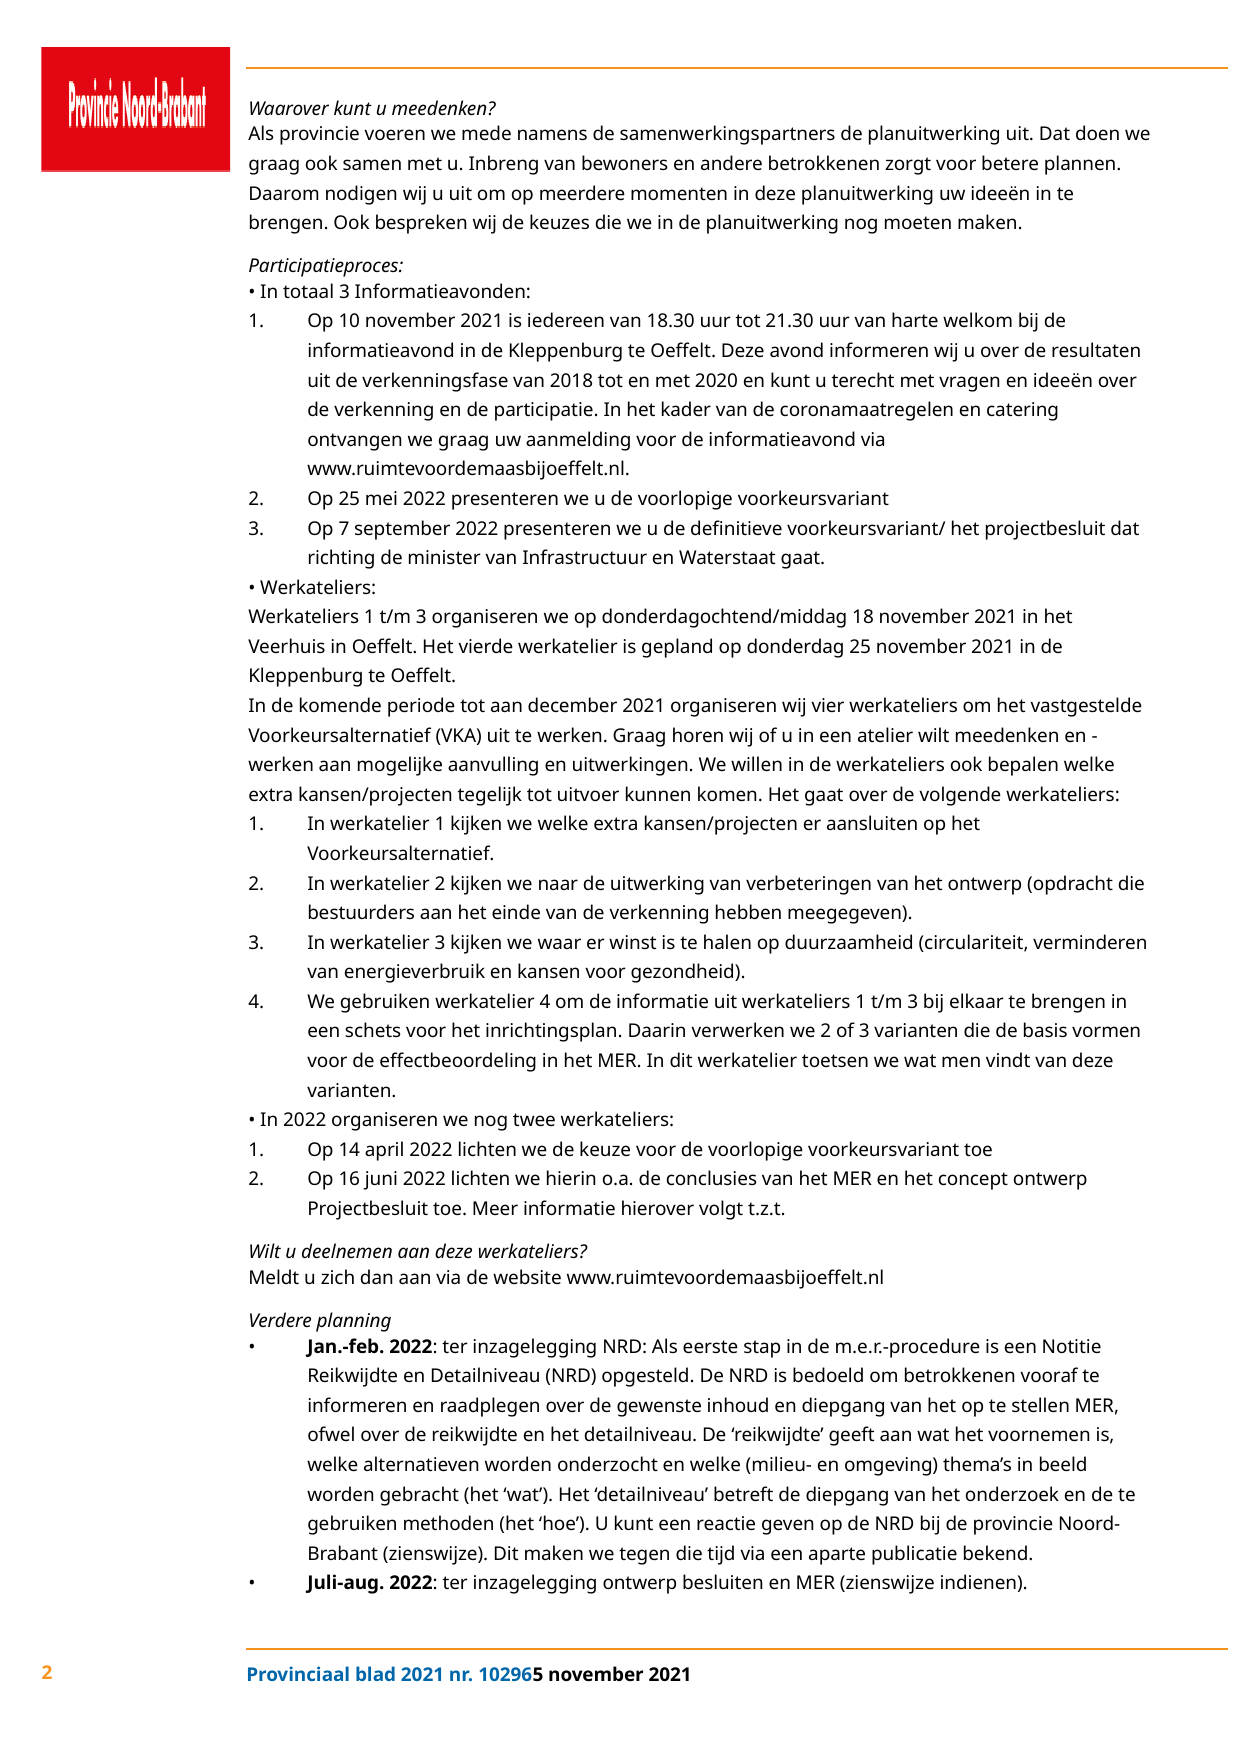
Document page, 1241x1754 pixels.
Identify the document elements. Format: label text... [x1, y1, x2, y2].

text Wilt u deelnemen aan deze werkateliers? [248, 1238, 1152, 1264]
text • In 2022 organiseren we nog twee werkateliers: [248, 1106, 1152, 1132]
text Verdere planning [248, 1307, 1152, 1333]
list In werkatelier 1 kijken we welke extra kansen/projecten er aansluiten op het Voorkeursalternatief. [248, 811, 1152, 866]
list We gebruiken werkatelier 4 om de informatie uit werkateliers 1 t/m 3 bij elkaar te brengen in een schets voor het inrichtingsplan. Daarin verwerken we 2 of 3 varianten die de basis vormen voor de effectbeoordeling in het MER. In dit werkatelier toetsen we wat men vindt van deze varianten. [248, 988, 1152, 1103]
list Op 14 april 2022 lichten we de keuze voor de voorlopige voorkeursvariant toe [248, 1136, 1152, 1162]
list Jan.-feb. 2022: ter inzagelegging NRD: Als eerste stap in de m.e.r.-procedure is een Notitie Reikwijdte en Detailniveau (NRD) opgesteld. De NRD is bedoeld om betrokkenen vooraf te informeren en raadplegen over de gewenste inhoud en diepgang van het op te stellen MER, ofwel over de reikwijdte en het detailniveau. De ‘reikwijdte’ geeft aan wat het voornemen is, welke alternatieven worden onderzocht en welke (milieu- en omgeving) thema’s in beeld worden gebracht (het ‘wat’). Het ‘detailniveau’ betreft de diepgang van het onderzoek en de te gebruiken methoden (het ‘hoe’). U kunt een reactie geven op de NRD bij de provincie Noord-Brabant (zienswijze). Dit maken we tegen die tijd via een aparte publicatie bekend. [248, 1333, 1152, 1566]
text Als provincie voeren we mede namens de samenwerkingspartners de planuitwerking uit. Dat doen we graag ook samen met u. Inbreng van bewoners en andere betrokkenen zorgt voor betere plannen. Daarom nodigen wij u uit om op meerdere momenten in deze planuitwerking uw ideeën in te brengen. Ook bespreken wij de keuzes die we in de planuitwerking nog moeten maken. [248, 121, 1152, 235]
list Op 25 mei 2022 presenteren we u de voorlopige voorkeursvariant [248, 485, 1152, 511]
text In de komende periode tot aan december 2021 organiseren wij vier werkateliers om het vastgestelde Voorkeursalternatief (VKA) uit te werken. Graag horen wij of u in een atelier wilt meedenken en -werken aan mogelijke aanvulling en uitwerkingen. We willen in de werkateliers ook bepalen welke extra kansen/projecten tegelijk tot uitvoer kunnen komen. Het gaat over de volgende werkateliers: [248, 692, 1152, 807]
list Op 7 september 2022 presenteren we u de definitieve voorkeursvariant/ het projectbesluit dat richting de minister van Infrastructuur en Waterstaat gaat. [248, 515, 1152, 570]
picture [41, 47, 231, 172]
list Op 10 november 2021 is iedereen van 18.30 uur tot 21.30 uur van harte welkom bij de informatieavond in de Kleppenburg te Oeffelt. Deze avond informeren wij u over de resultaten uit de verkenningsfase van 2018 tot en met 2020 en kunt u terecht met vragen en ideeën over de verkenning en de participatie. In het kader van de coronamaatregelen en catering ontvangen we graag uw aanmelding voor de informatieavond via www.ruimtevoordemaasbijoeffelt.nl. [248, 308, 1152, 481]
text Participatieproces: [248, 252, 1152, 278]
list In werkatelier 3 kijken we waar er winst is te halen op duurzaamheid (circulariteit, verminderen van energieverbruik en kansen voor gezondheid). [248, 929, 1152, 984]
text Waarover kunt u meedenken? [248, 95, 1152, 121]
list Juli-aug. 2022: ter inzagelegging ontwerp besluiten en MER (zienswijze indienen). [248, 1569, 1152, 1595]
list Op 16 juni 2022 lichten we hierin o.a. de conclusies van het MER en het concept ontwerp Projectbesluit toe. Meer informatie hierover volgt t.z.t. [248, 1166, 1152, 1221]
text Werkateliers 1 t/m 3 organiseren we op donderdagochtend/middag 18 november 2021 in het Veerhuis in Oeffelt. Het vierde werkatelier is gepland op donderdag 25 november 2021 in de Kleppenburg te Oeffelt. [248, 603, 1152, 688]
text • Werkateliers: [248, 574, 1152, 600]
text Meldt u zich dan aan via de website www.ruimtevoordemaasbijoeffelt.nl [248, 1264, 1152, 1290]
text • In totaal 3 Informatieavonden: [248, 278, 1152, 304]
list In werkatelier 2 kijken we naar de uitwerking van verbeteringen van het ontwerp (opdracht die bestuurders aan het einde van de verkenning hebben meegegeven). [248, 870, 1152, 925]
